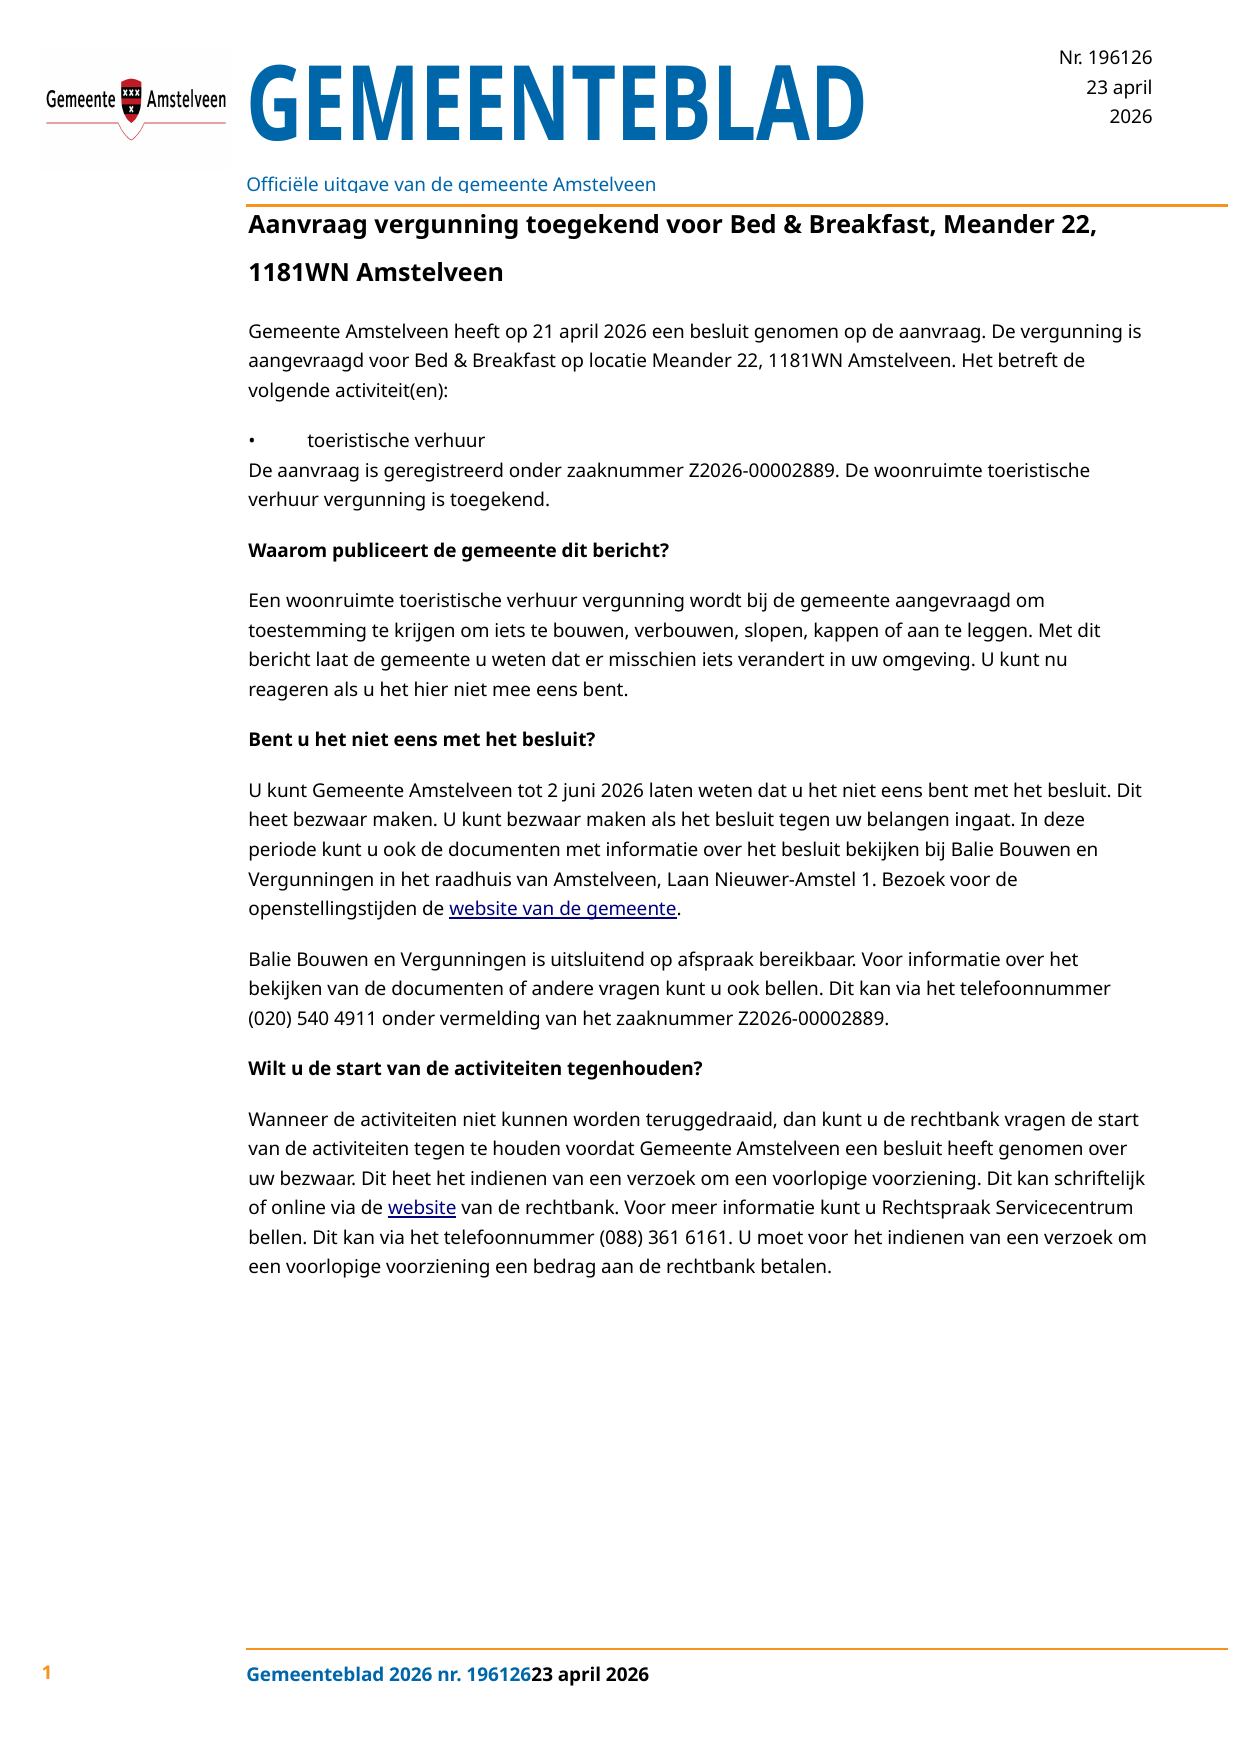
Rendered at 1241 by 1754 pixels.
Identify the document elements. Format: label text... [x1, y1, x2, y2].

text De aanvraag is geregistreerd onder zaaknummer Z2026-00002889. De woonruimte toeristische verhuur vergunning is toegekend. [248, 457, 1152, 512]
picture [41, 47, 231, 172]
list toeristische verhuur [248, 427, 1152, 453]
text Wanneer de activiteiten niet kunnen worden teruggedraaid, dan kunt u de rechtbank vragen de start van de activiteiten tegen te houden voordat Gemeente Amstelveen een besluit heeft genomen over uw bezwaar. Dit heet het indienen van een verzoek om een voorlopige voorziening. Dit kan schriftelijk of online via de website van de rechtbank. Voor meer informatie kunt u Rechtspraak Servicecentrum bellen. Dit kan via het telefoonnummer (088) 361 6161. U moet voor het indienen van een verzoek om een voorlopige voorziening een bedrag aan de rechtbank betalen. [248, 1106, 1152, 1279]
text U kunt Gemeente Amstelveen tot 2 juni 2026 laten weten dat u het niet eens bent met het besluit. Dit heet bezwaar maken. U kunt bezwaar maken als het besluit tegen uw belangen ingaat. In deze periode kunt u ook de documenten met informatie over het besluit bekijken bij Balie Bouwen en Vergunningen in het raadhuis van Amstelveen, Laan Nieuwer-Amstel 1. Bezoek voor de openstellingstijden de website van de gemeente. [248, 777, 1152, 921]
text Een woonruimte toeristische verhuur vergunning wordt bij de gemeente aangevraagd om toestemming te krijgen om iets te bouwen, verbouwen, slopen, kappen of aan te leggen. Met dit bericht laat de gemeente u weten dat er misschien iets verandert in uw omgeving. U kunt nu reageren als u het hier niet mee eens bent. [248, 587, 1152, 702]
text Waarom publiceert de gemeente dit bericht? [248, 537, 1152, 563]
text Wilt u de start van de activiteiten tegenhouden? [248, 1055, 1152, 1081]
text Balie Bouwen en Vergunningen is uitsluitend op afspraak bereikbaar. Voor informatie over het bekijken van de documenten of andere vragen kunt u ook bellen. Dit kan via het telefoonnummer (020) 540 4911 onder vermelding van het zaaknummer Z2026-00002889. [248, 946, 1152, 1031]
text Bent u het niet eens met het besluit? [248, 727, 1152, 752]
text Aanvraag vergunning toegekend voor Bed & Breakfast, Meander 22, 1181WN Amstelveen [248, 207, 1152, 288]
text Gemeente Amstelveen heeft op 21 april 2026 een besluit genomen op de aanvraag. De vergunning is aangevraagd voor Bed & Breakfast op locatie Meander 22, 1181WN Amstelveen. Het betreft de volgende activiteit(en): [248, 318, 1152, 403]
